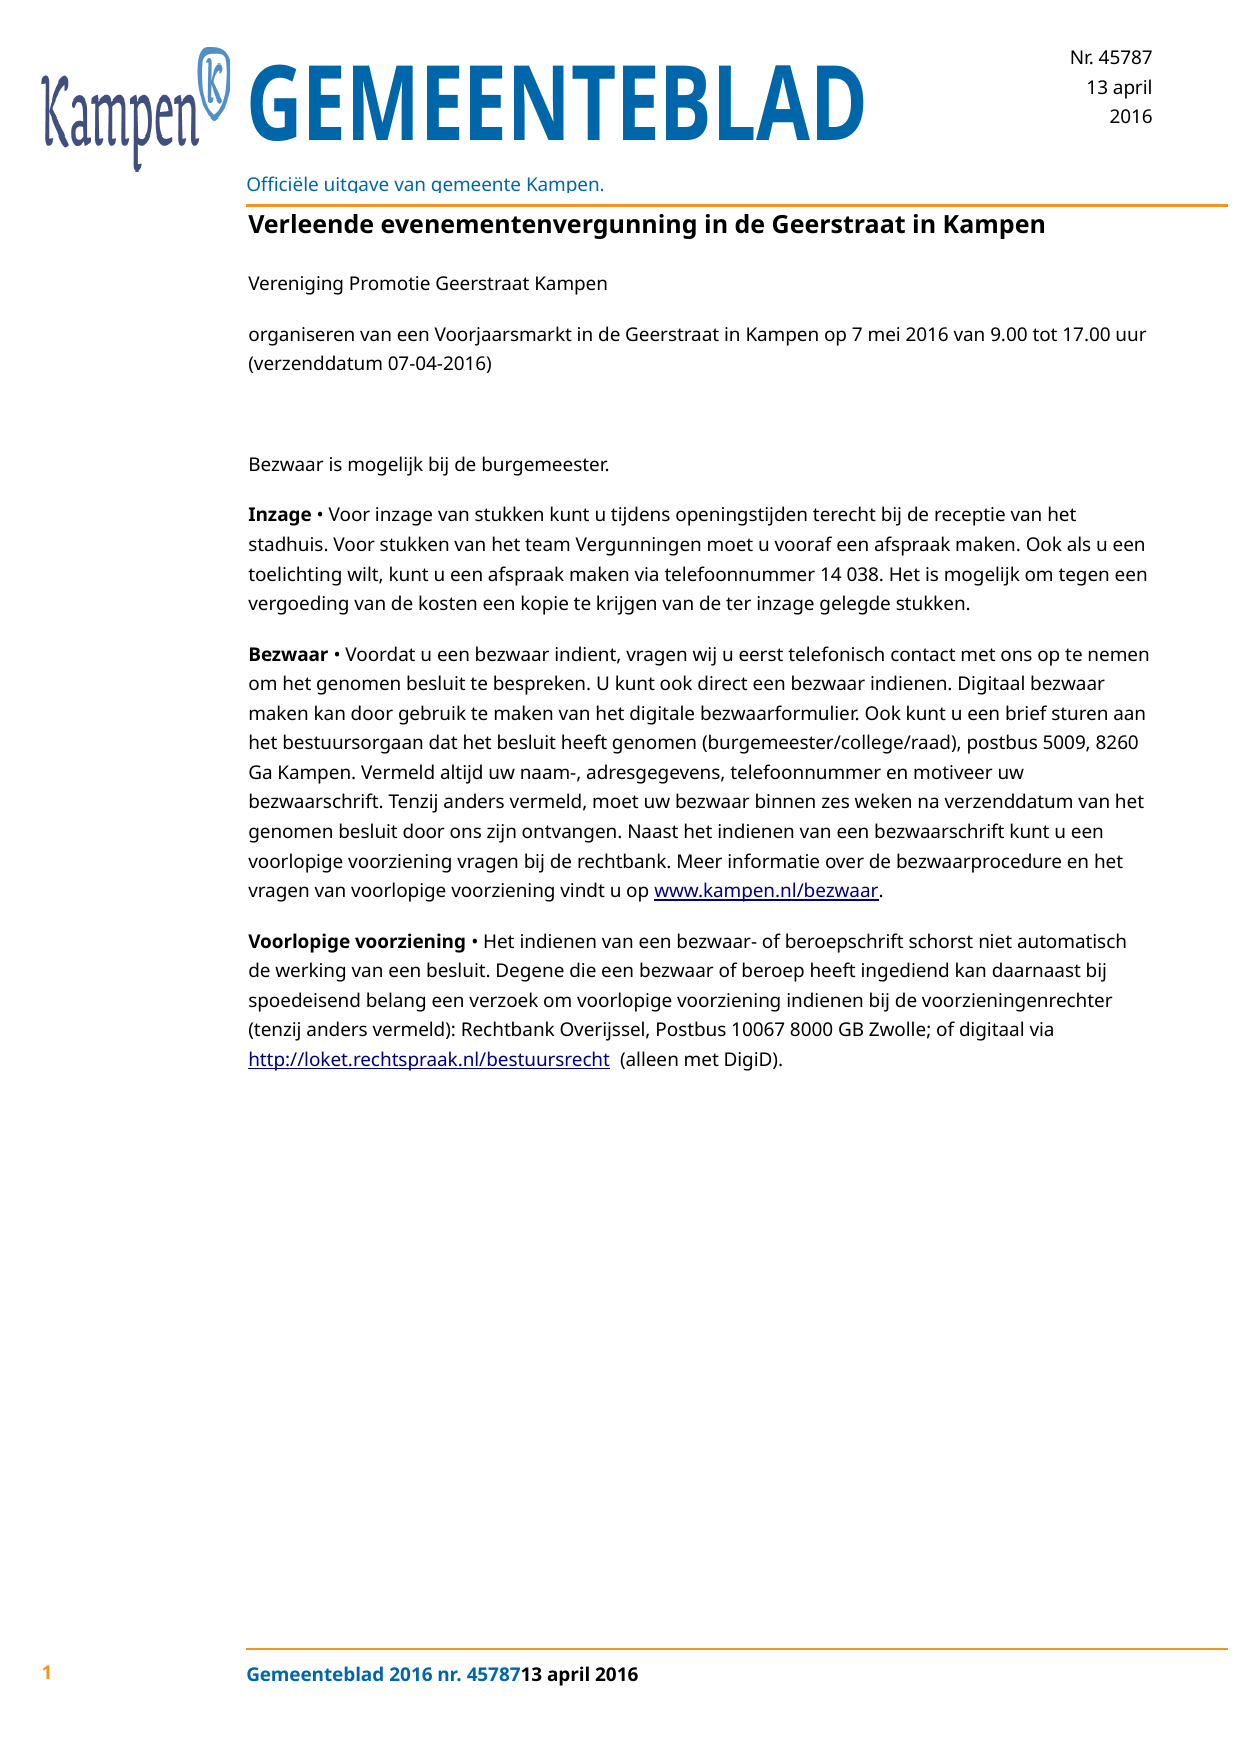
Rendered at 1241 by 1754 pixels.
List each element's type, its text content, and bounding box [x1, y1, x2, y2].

text Verleende evenementenvergunning in de Geerstraat in Kampen [248, 207, 1152, 241]
text organiseren van een Voorjaarsmarkt in de Geerstraat in Kampen op 7 mei 2016 van 9.00 tot 17.00 uur (verzenddatum 07-04-2016) [248, 321, 1152, 376]
text Bezwaar • Voordat u een bezwaar indient, vragen wij u eerst telefonisch contact met ons op te nemen om het genomen besluit te bespreken. U kunt ook direct een bezwaar indienen. Digitaal bezwaar maken kan door gebruik te maken van het digitale bezwaarformulier. Ook kunt u een brief sturen aan het bestuursorgaan dat het besluit heeft genomen (burgemeester/college/raad), postbus 5009, 8260 Ga Kampen. Vermeld altijd uw naam-, adresgegevens, telefoonnummer en motiveer uw bezwaarschrift. Tenzij anders vermeld, moet uw bezwaar binnen zes weken na verzenddatum van het genomen besluit door ons zijn ontvangen. Naast het indienen van een bezwaarschrift kunt u een voorlopige voorziening vragen bij de rechtbank. Meer informatie over de bezwaarprocedure en het vragen van voorlopige voorziening vindt u op www.kampen.nl/bezwaar. [248, 641, 1152, 903]
text Inzage • Voor inzage van stukken kunt u tijdens openingstijden terecht bij de receptie van het stadhuis. Voor stukken van het team Vergunningen moet u vooraf een afspraak maken. Ook als u een toelichting wilt, kunt u een afspraak maken via telefoonnummer 14 038. Het is mogelijk om tegen een vergoeding van de kosten een kopie te krijgen van de ter inzage gelegde stukken. [248, 502, 1152, 616]
text Bezwaar is mogelijk bij de burgemeester. [248, 451, 1152, 477]
picture [41, 47, 231, 172]
text Voorlopige voorziening • Het indienen van een bezwaar- of beroepschrift schorst niet automatisch de werking van een besluit. Degene die een bezwaar of beroep heeft ingediend kan daarnaast bij spoedeisend belang een verzoek om voorlopige voorziening indienen bij de voorzieningenrechter (tenzij anders vermeld): Rechtbank Overijssel, Postbus 10067 8000 GB Zwolle; of digitaal via http://loket.rechtspraak.nl/bestuursrecht (alleen met DigiD). [248, 928, 1152, 1072]
text Vereniging Promotie Geerstraat Kampen [248, 270, 1152, 296]
